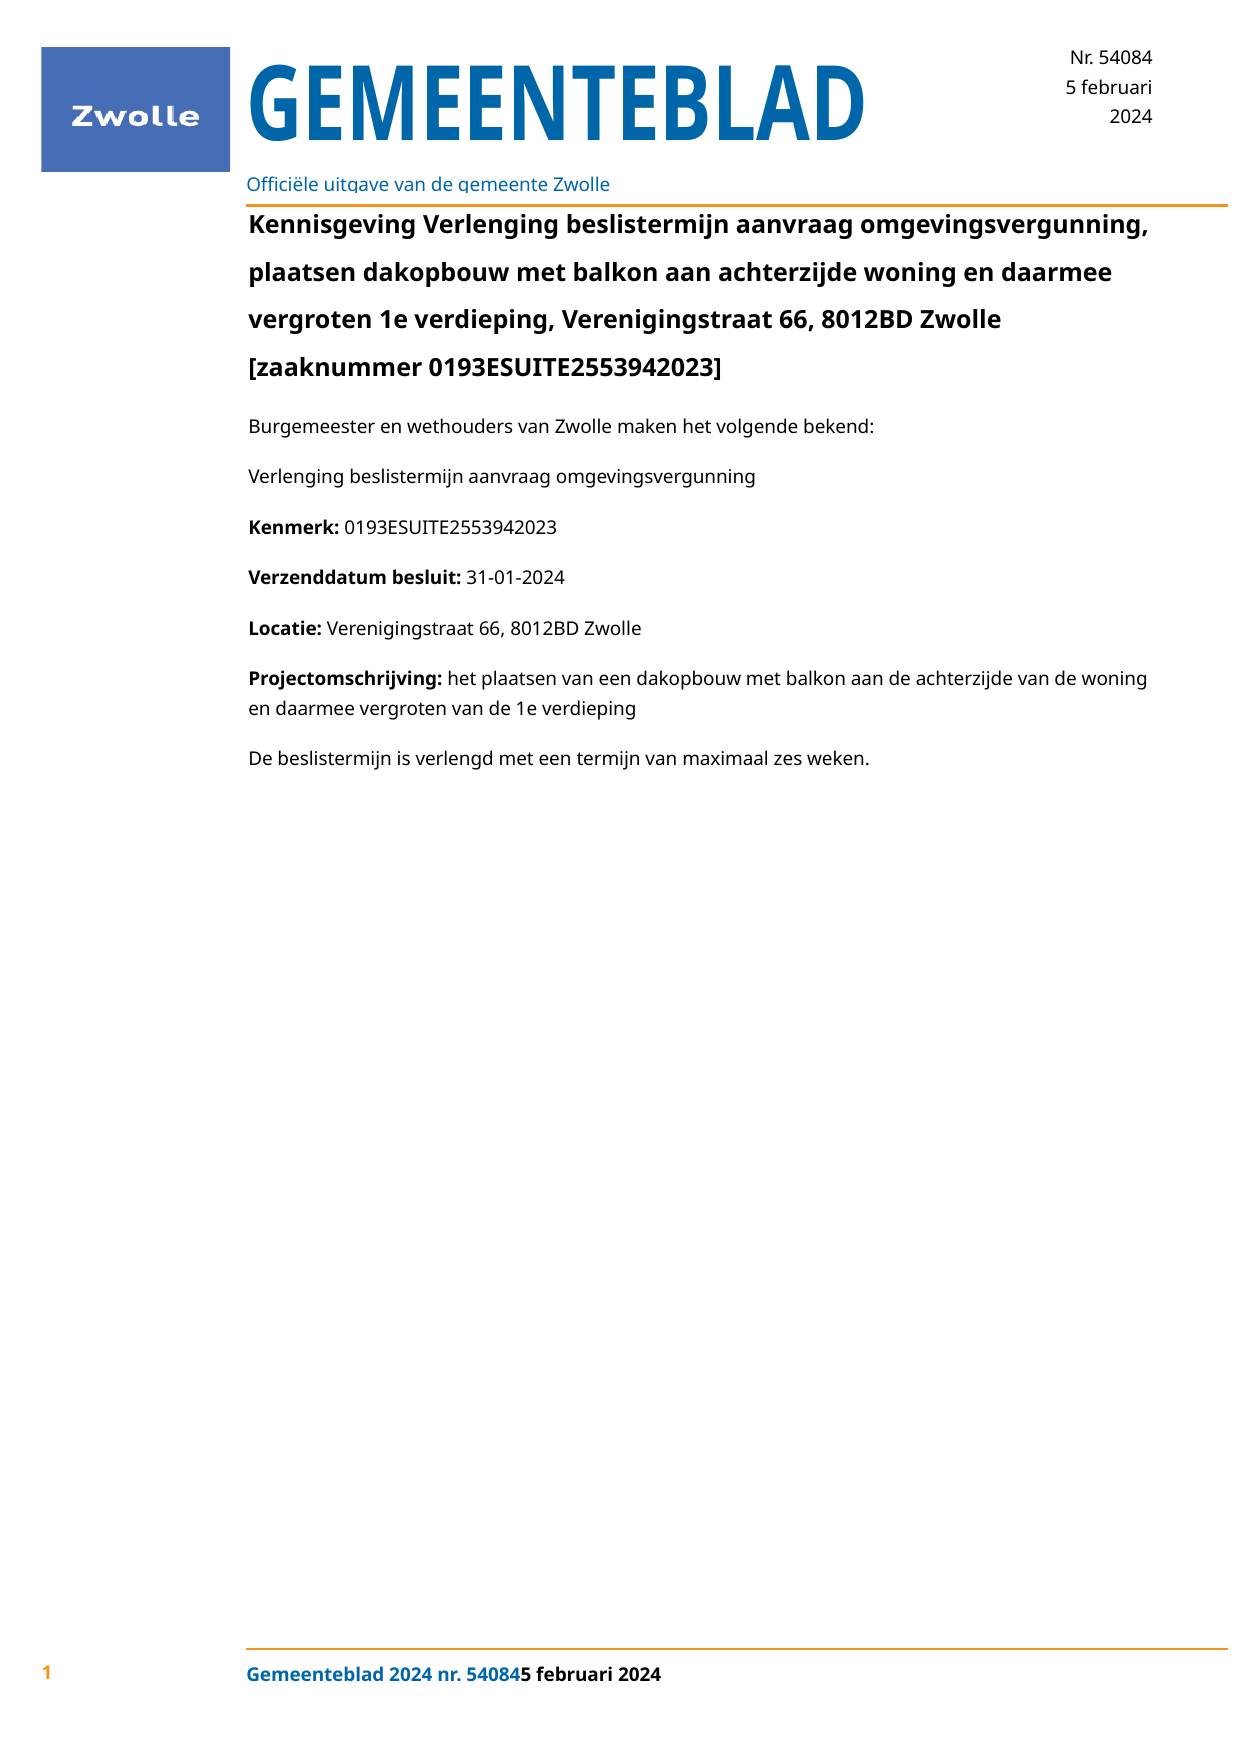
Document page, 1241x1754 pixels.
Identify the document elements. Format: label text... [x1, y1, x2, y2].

picture [41, 47, 231, 172]
text De beslistermijn is verlengd met een termijn van maximaal zes weken. [248, 745, 1152, 771]
text Burgemeester en wethouders van Zwolle maken het volgende bekend: [248, 413, 1152, 439]
text Verlenging beslistermijn aanvraag omgevingsvergunning [248, 463, 1152, 489]
text Projectomschrijving: het plaatsen van een dakopbouw met balkon aan de achterzijde van de woning en daarmee vergroten van de 1e verdieping [248, 665, 1152, 721]
text Kenmerk: 0193ESUITE2553942023 [248, 514, 1152, 540]
text Verzenddatum besluit: 31-01-2024 [248, 564, 1152, 590]
text Locatie: Verenigingstraat 66, 8012BD Zwolle [248, 615, 1152, 641]
text Kennisgeving Verlenging beslistermijn aanvraag omgevingsvergunning, plaatsen dakopbouw met balkon aan achterzijde woning en daarmee vergroten 1e verdieping, Verenigingstraat 66, 8012BD Zwolle [zaaknummer 0193ESUITE2553942023] [248, 207, 1152, 384]
